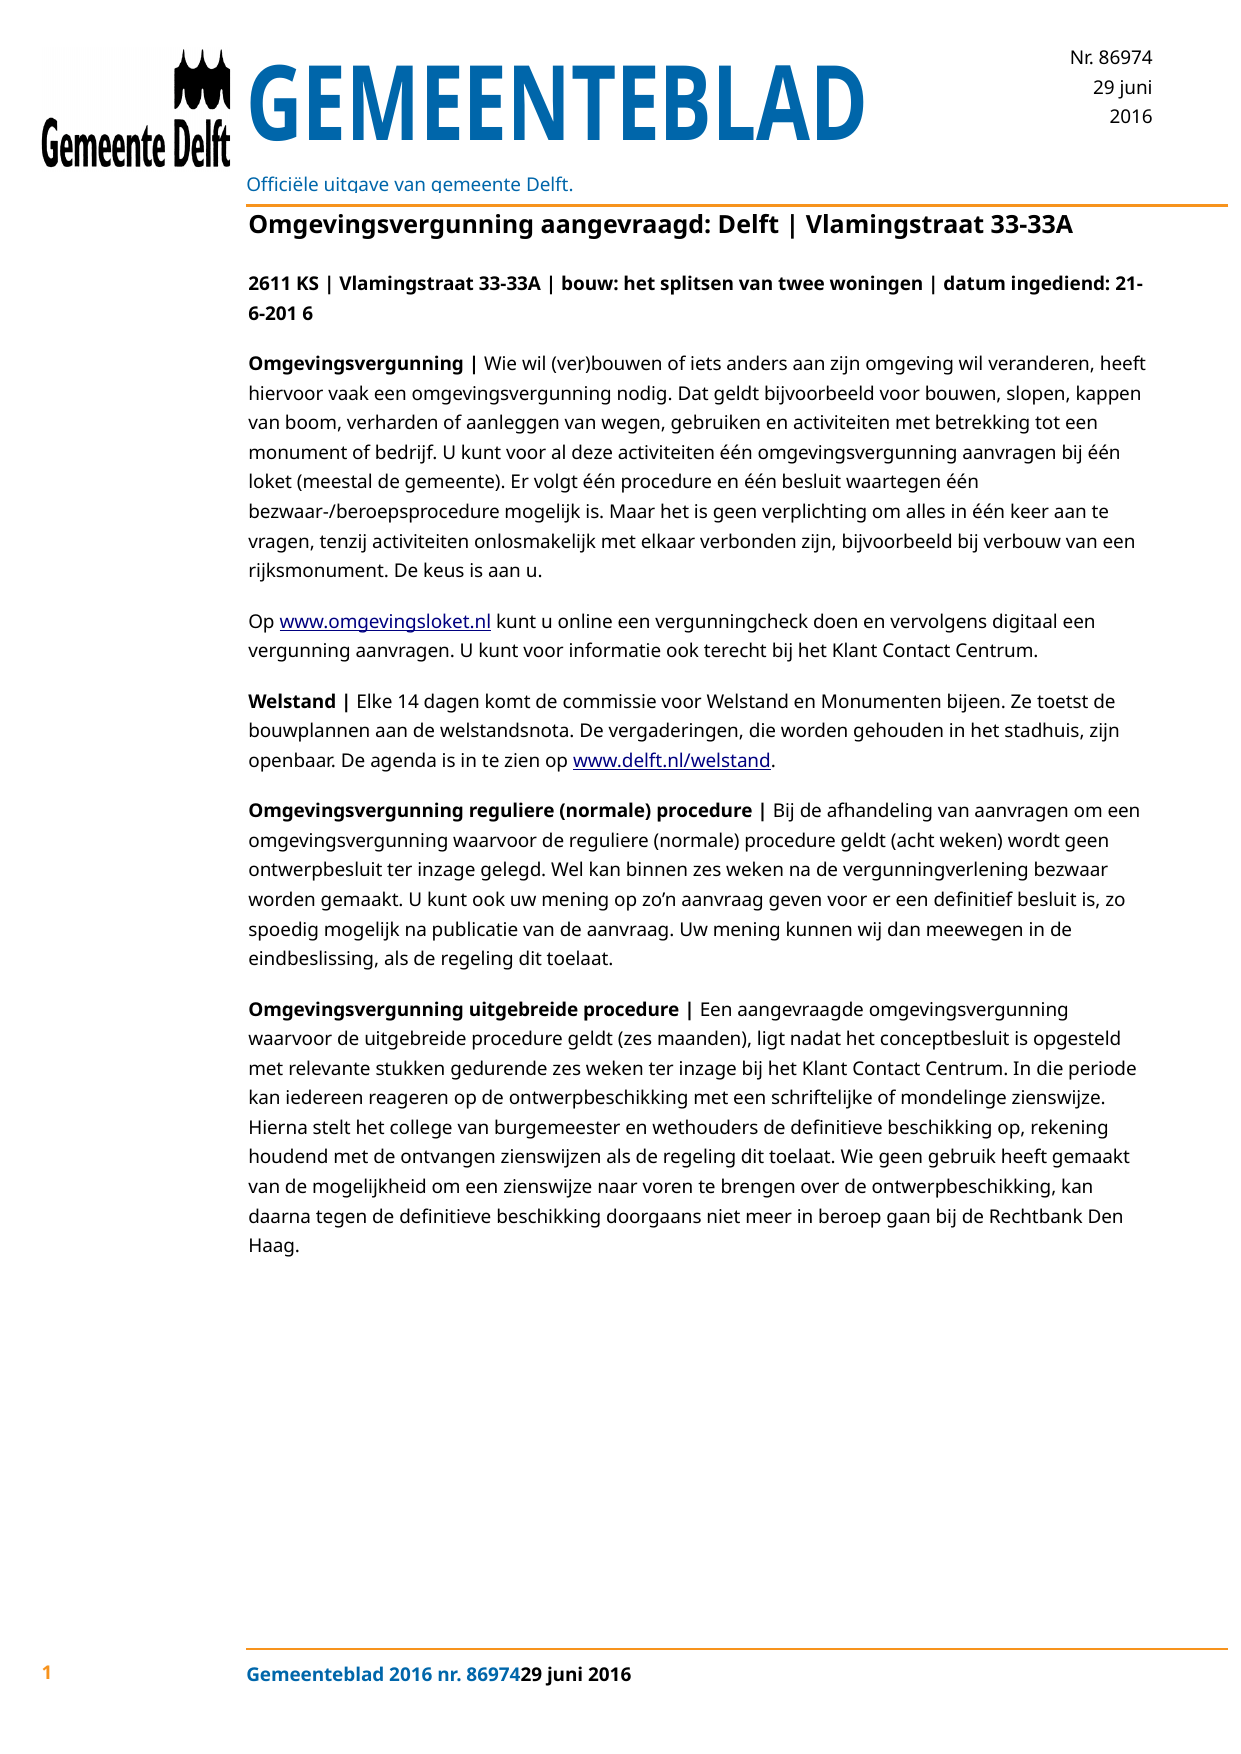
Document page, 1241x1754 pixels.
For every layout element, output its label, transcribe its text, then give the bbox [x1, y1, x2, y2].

picture [41, 47, 231, 172]
text Omgevingsvergunning reguliere (normale) procedure | Bij de afhandeling van aanvragen om een omgevingsvergunning waarvoor de reguliere (normale) procedure geldt (acht weken) wordt geen ontwerpbesluit ter inzage gelegd. Wel kan binnen zes weken na de vergunningverlening bezwaar worden gemaakt. U kunt ook uw mening op zo’n aanvraag geven voor er een definitief besluit is, zo spoedig mogelijk na publicatie van de aanvraag. Uw mening kunnen wij dan meewegen in de eindbeslissing, als de regeling dit toelaat. [248, 797, 1152, 971]
text Omgevingsvergunning uitgebreide procedure | Een aangevraagde omgevingsvergunning waarvoor de uitgebreide procedure geldt (zes maanden), ligt nadat het conceptbesluit is opgesteld met relevante stukken gedurende zes weken ter inzage bij het Klant Contact Centrum. In die periode kan iedereen reageren op de ontwerpbeschikking met een schriftelijke of mondelinge zienswijze. Hierna stelt het college van burgemeester en wethouders de definitieve beschikking op, rekening houdend met de ontvangen zienswijzen als de regeling dit toelaat. Wie geen gebruik heeft gemaakt van de mogelijkheid om een zienswijze naar voren te brengen over de ontwerpbeschikking, kan daarna tegen de definitieve beschikking doorgaans niet meer in beroep gaan bij de Rechtbank Den Haag. [248, 996, 1152, 1258]
text Op www.omgevingsloket.nl kunt u online een vergunningcheck doen en vervolgens digitaal een vergunning aanvragen. U kunt voor informatie ook terecht bij het Klant Contact Centrum. [248, 608, 1152, 663]
text Omgevingsvergunning | Wie wil (ver)bouwen of iets anders aan zijn omgeving wil veranderen, heeft hiervoor vaak een omgevingsvergunning nodig. Dat geldt bijvoorbeeld voor bouwen, slopen, kappen van boom, verharden of aanleggen van wegen, gebruiken en activiteiten met betrekking tot een monument of bedrijf. U kunt voor al deze activiteiten één omgevingsvergunning aanvragen bij één loket (meestal de gemeente). Er volgt één procedure en één besluit waartegen één bezwaar-/beroepsprocedure mogelijk is. Maar het is geen verplichting om alles in één keer aan te vragen, tenzij activiteiten onlosmakelijk met elkaar verbonden zijn, bijvoorbeeld bij verbouw van een rijksmonument. De keus is aan u. [248, 350, 1152, 583]
text Welstand | Elke 14 dagen komt de commissie voor Welstand en Monumenten bijeen. Ze toetst de bouwplannen aan de welstandsnota. De vergaderingen, die worden gehouden in het stadhuis, zijn openbaar. De agenda is in te zien op www.delft.nl/welstand. [248, 688, 1152, 773]
text Omgevingsvergunning aangevraagd: Delft | Vlamingstraat 33-33A [248, 207, 1152, 241]
text 2611 KS | Vlamingstraat 33-33A | bouw: het splitsen van twee woningen | datum ingediend: 21-6-201 6 [248, 270, 1152, 326]
